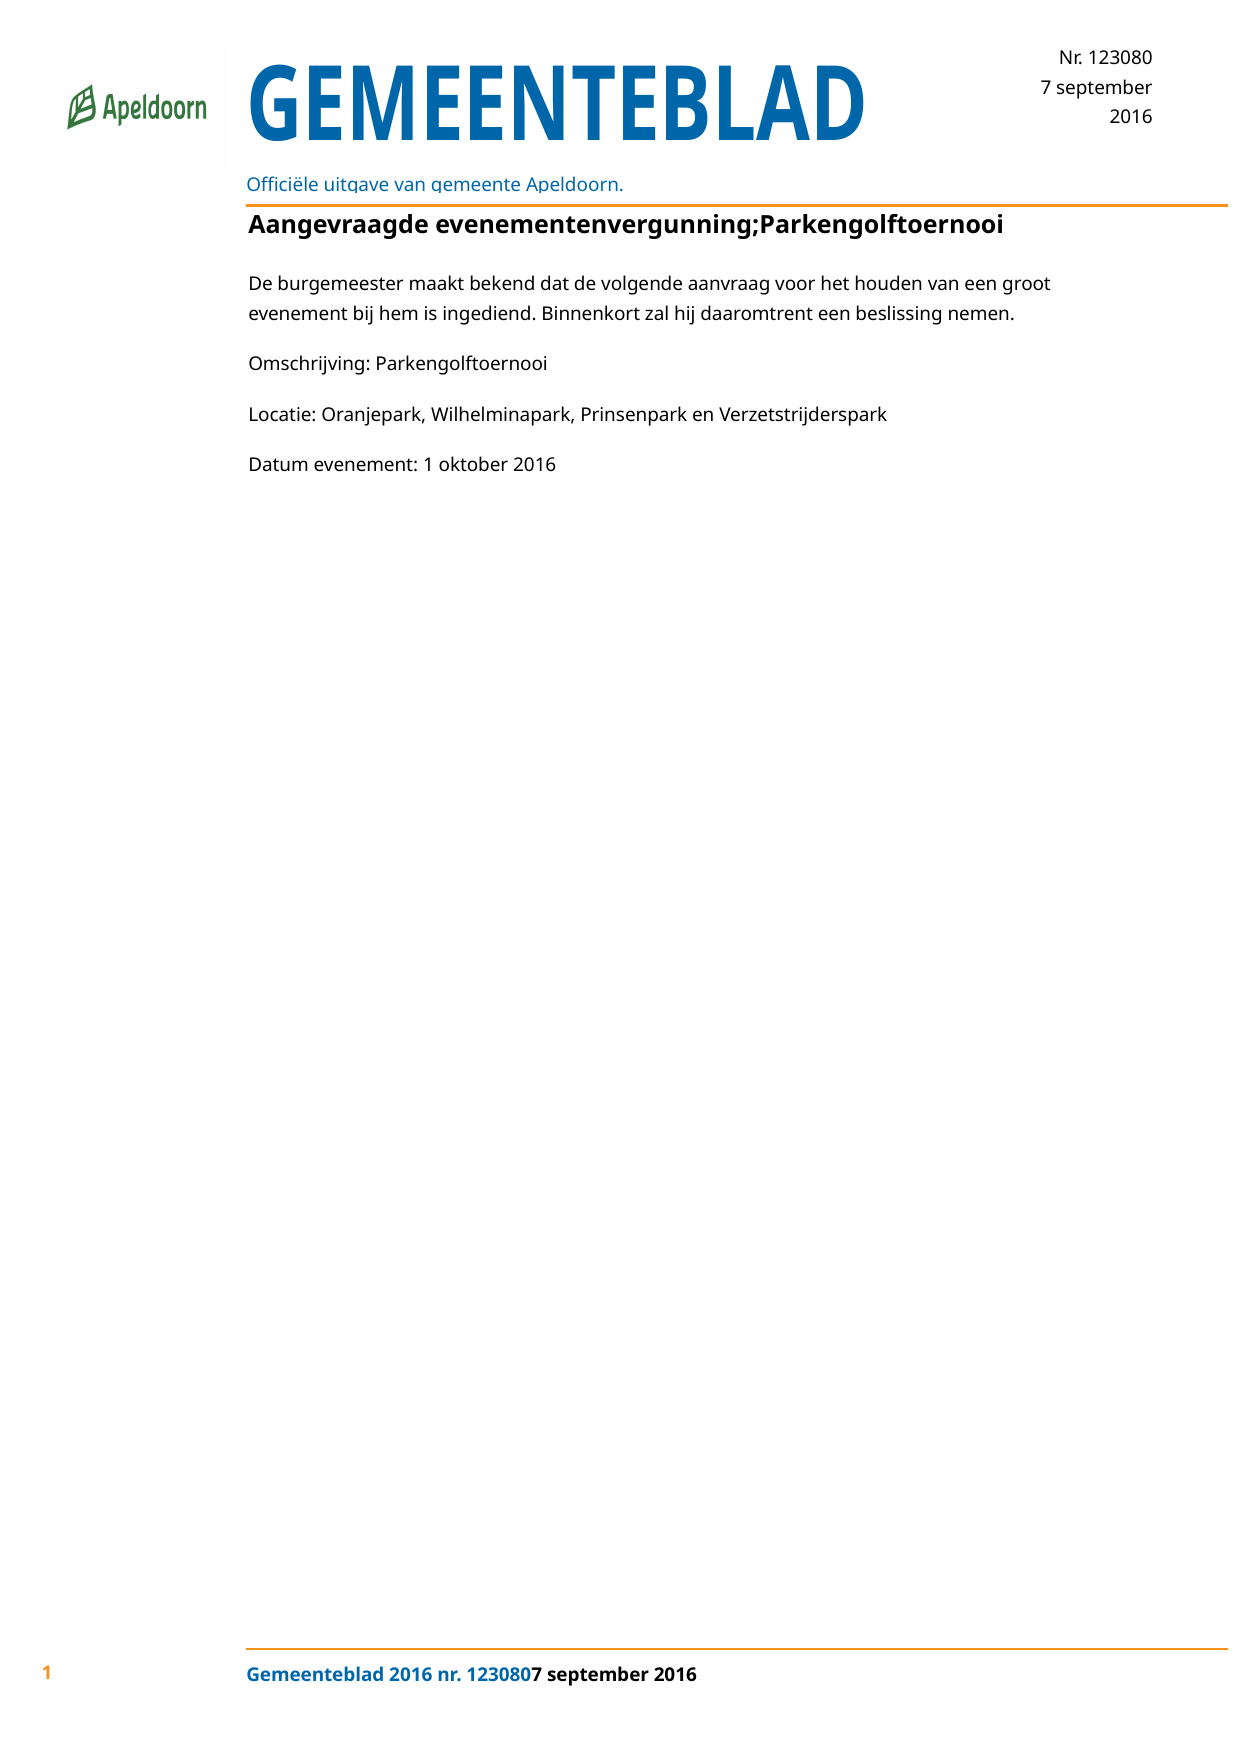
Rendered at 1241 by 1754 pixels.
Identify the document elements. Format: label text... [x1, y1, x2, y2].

text Omschrijving: Parkengolftoernooi [248, 350, 1152, 376]
text Locatie: Oranjepark, Wilhelminapark, Prinsenpark en Verzetstrijderspark [248, 401, 1152, 426]
text Datum evenement: 1 oktober 2016 [248, 451, 1152, 477]
text De burgemeester maakt bekend dat de volgende aanvraag voor het houden van een groot evenement bij hem is ingediend. Binnenkort zal hij daaromtrent een beslissing nemen. [248, 270, 1152, 326]
text Aangevraagde evenementenvergunning;Parkengolftoernooi [248, 207, 1152, 241]
picture [41, 47, 231, 172]
